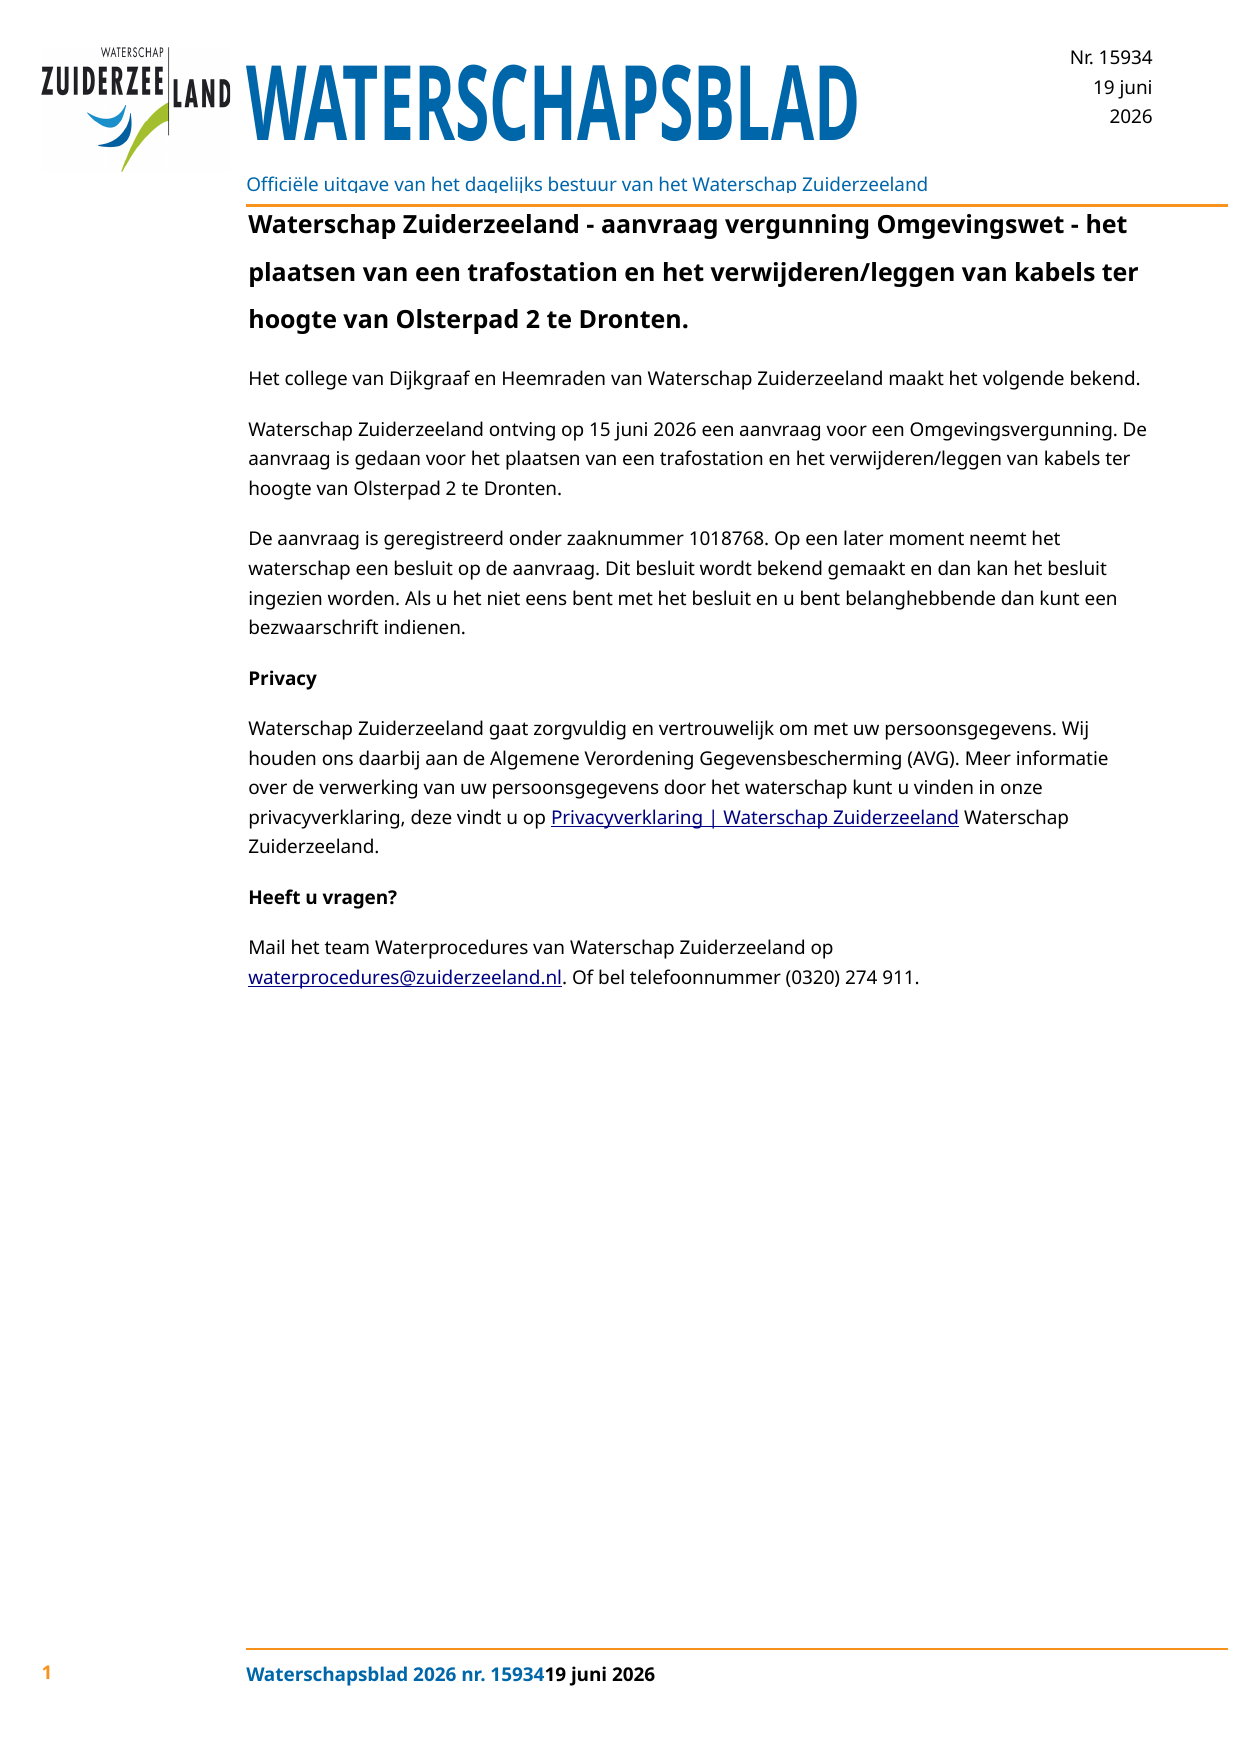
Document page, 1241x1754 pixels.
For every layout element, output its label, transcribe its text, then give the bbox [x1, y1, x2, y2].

text Mail het team Waterprocedures van Waterschap Zuiderzeeland op waterprocedures@zuiderzeeland.nl. Of bel telefoonnummer (0320) 274 911. [248, 934, 1152, 989]
text Privacy [248, 665, 1152, 690]
text Waterschap Zuiderzeeland gaat zorgvuldig en vertrouwelijk om met uw persoonsgegevens. Wij houden ons daarbij aan de Algemene Verordening Gegevensbescherming (AVG). Meer informatie over de verwerking van uw persoonsgegevens door het waterschap kunt u vinden in onze privacyverklaring, deze vindt u op Privacyverklaring | Waterschap Zuiderzeeland Waterschap Zuiderzeeland. [248, 715, 1152, 859]
text Waterschap Zuiderzeeland ontving op 15 juni 2026 een aanvraag voor een Omgevingsvergunning. De aanvraag is gedaan voor het plaatsen van een trafostation en het verwijderen/leggen van kabels ter hoogte van Olsterpad 2 te Dronten. [248, 416, 1152, 501]
text Waterschap Zuiderzeeland - aanvraag vergunning Omgevingswet - het plaatsen van een trafostation en het verwijderen/leggen van kabels ter hoogte van Olsterpad 2 te Dronten. [248, 207, 1152, 336]
picture [41, 47, 231, 172]
text Het college van Dijkgraaf en Heemraden van Waterschap Zuiderzeeland maakt het volgende bekend. [248, 366, 1152, 391]
text De aanvraag is geregistreerd onder zaaknummer 1018768. Op een later moment neemt het waterschap een besluit op de aanvraag. Dit besluit wordt bekend gemaakt en dan kan het besluit ingezien worden. Als u het niet eens bent met het besluit en u bent belanghebbende dan kunt een bezwaarschrift indienen. [248, 526, 1152, 640]
text Heeft u vragen? [248, 884, 1152, 909]
